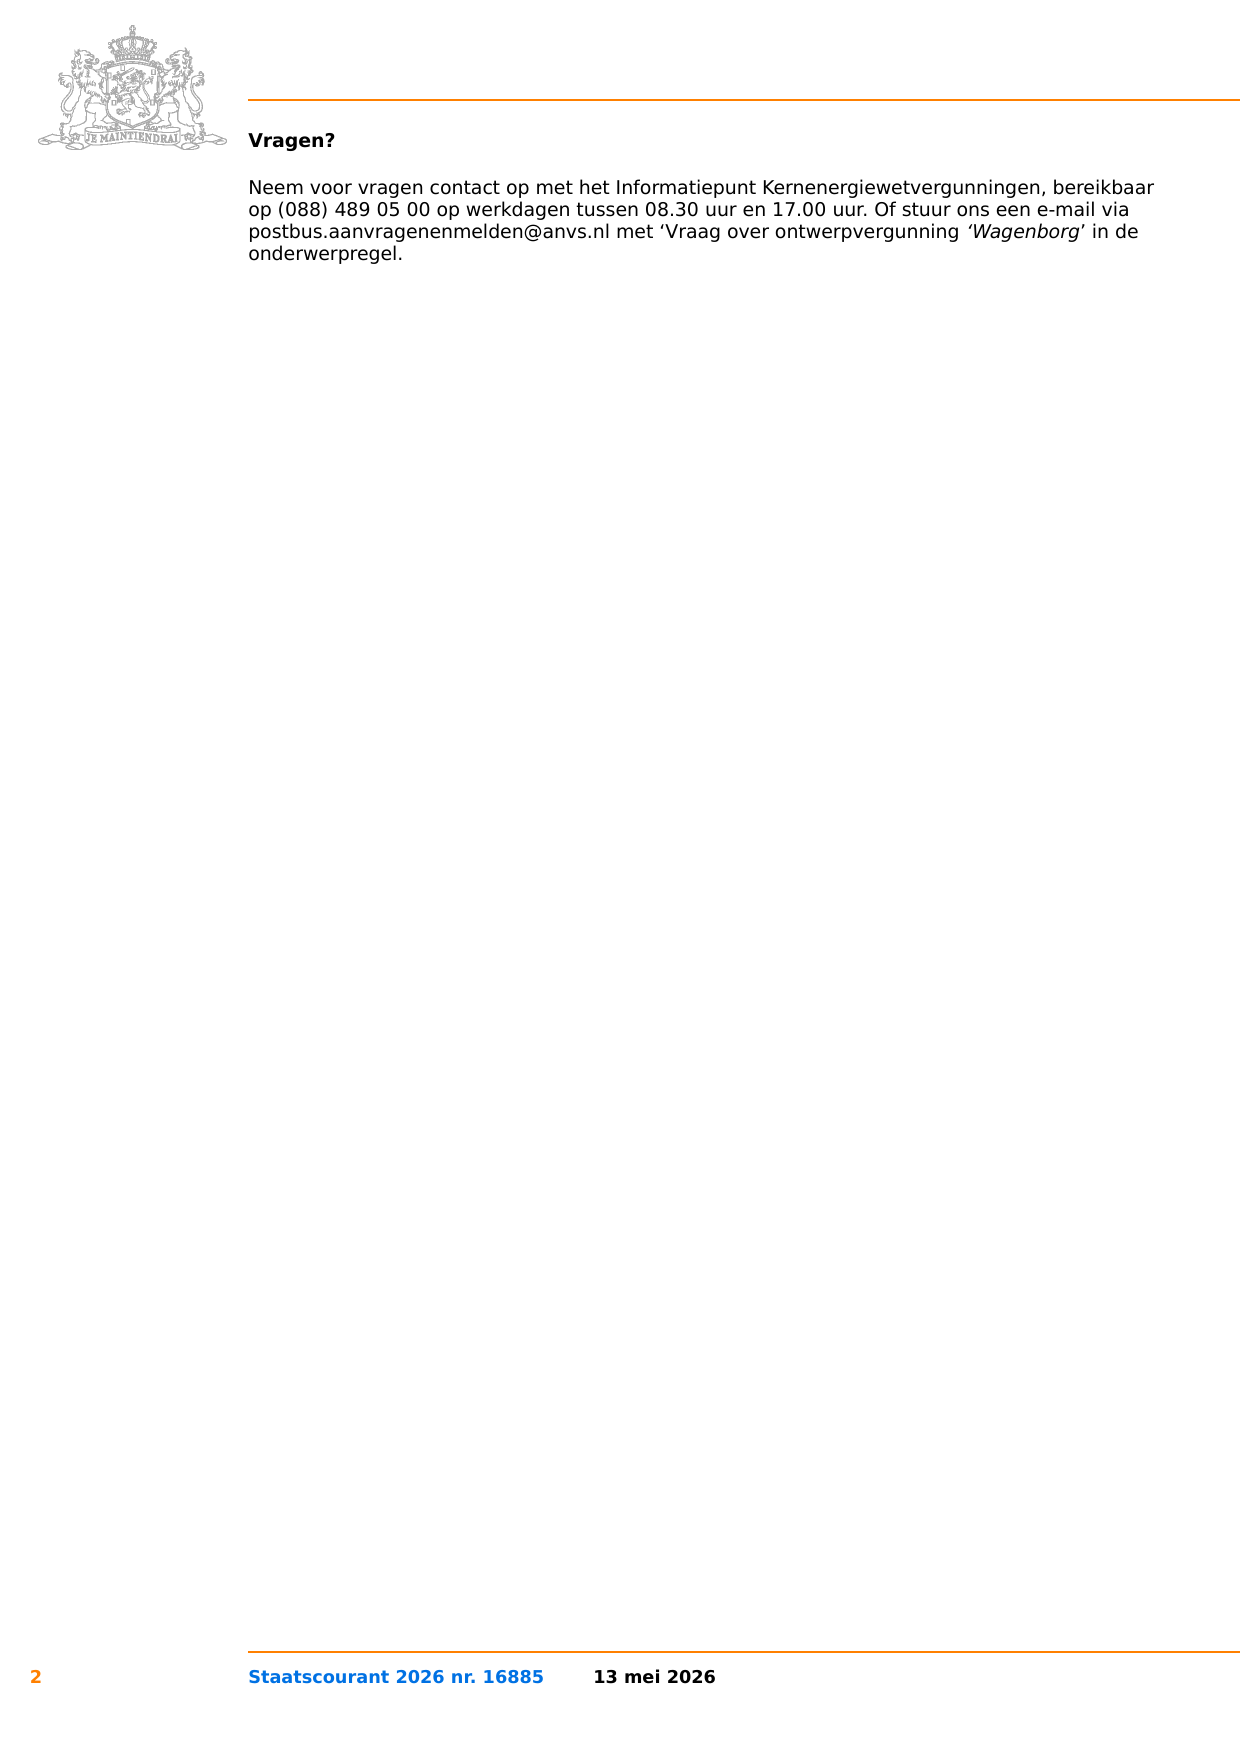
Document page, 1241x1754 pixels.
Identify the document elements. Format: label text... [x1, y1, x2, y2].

text Neem voor vragen contact op met het Informatiepunt Kernenergiewetvergunningen, bereikbaar op (088) 489 05 00 op werkdagen tussen 08.30 uur en 17.00 uur. Of stuur ons een e-mail via postbus.aanvragenenmelden@anvs.nl met ‘Vraag over ontwerpvergunning ‘Wagenborg’ in de onderwerpregel. [248, 177, 1163, 265]
picture [38, 25, 227, 150]
subtitle Vragen? [248, 130, 1163, 152]
